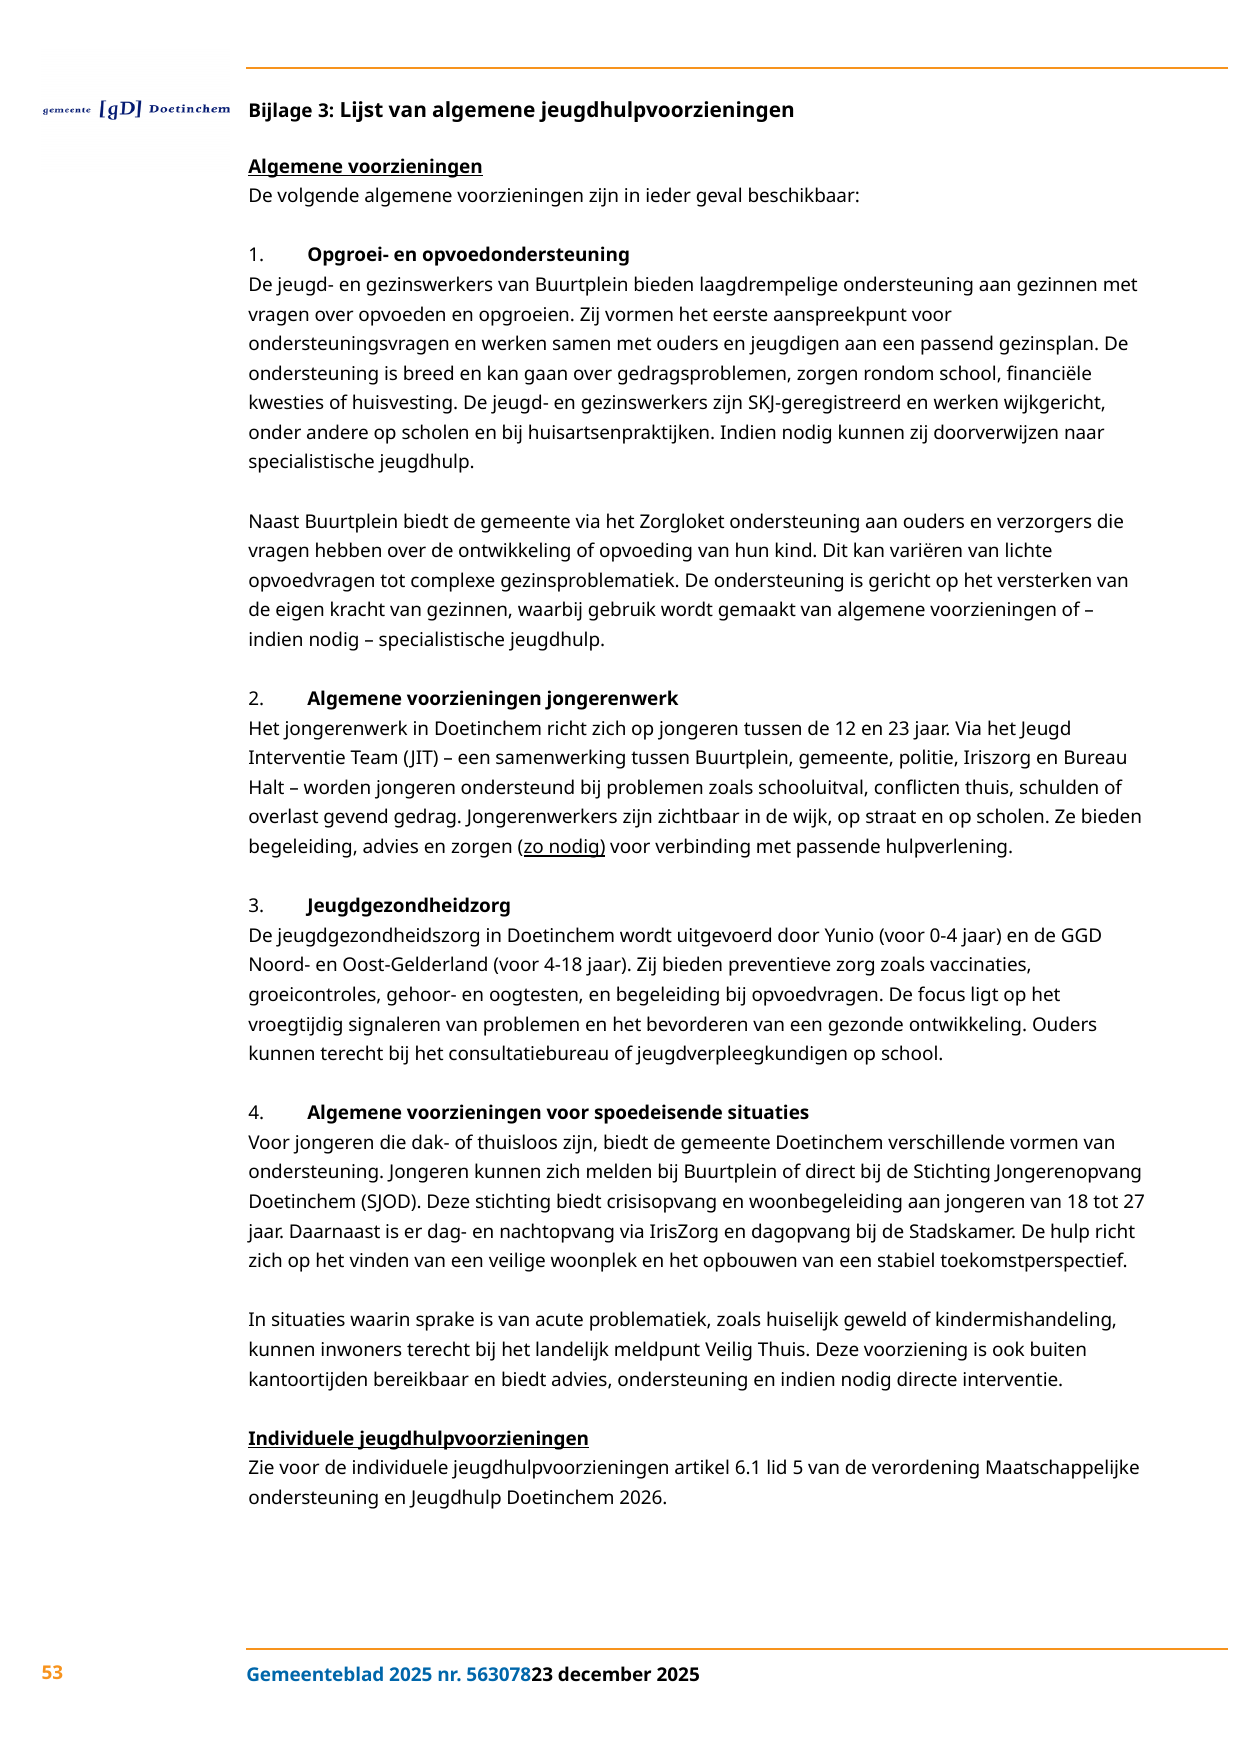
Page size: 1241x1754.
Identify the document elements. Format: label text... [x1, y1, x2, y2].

list Opgroei- en opvoedondersteuning [248, 242, 1152, 267]
text Zie voor de individuele jeugdhulpvoorzieningen artikel 6.1 lid 5 van de verordening Maatschappelijke ondersteuning en Jeugdhulp Doetinchem 2026. [248, 1454, 1152, 1510]
text Bijlage 3: Lijst van algemene jeugdhulpvoorzieningen [248, 95, 1152, 123]
text De jeugdgezondheidszorg in Doetinchem wordt uitgevoerd door Yunio (voor 0-4 jaar) en de GGD Noord- en Oost-Gelderland (voor 4-18 jaar). Zij bieden preventieve zorg zoals vaccinaties, groeicontroles, gehoor- en oogtesten, en begeleiding bij opvoedvragen. De focus ligt op het vroegtijdig signaleren van problemen en het bevorderen van een gezonde ontwikkeling. Ouders kunnen terecht bij het consultatiebureau of jeugdverpleegkundigen op school. [248, 922, 1152, 1066]
text De volgende algemene voorzieningen zijn in ieder geval beschikbaar: [248, 182, 1152, 208]
list Jeugdgezondheidzorg [248, 892, 1152, 918]
text De jeugd- en gezinswerkers van Buurtplein bieden laagdrempelige ondersteuning aan gezinnen met vragen over opvoeden en opgroeien. Zij vormen het eerste aanspreekpunt voor ondersteuningsvragen en werken samen met ouders en jeugdigen aan een passend gezinsplan. De ondersteuning is breed en kan gaan over gedragsproblemen, zorgen rondom school, financiële kwesties of huisvesting. De jeugd- en gezinswerkers zijn SKJ-geregistreerd en werken wijkgericht, onder andere op scholen en bij huisartsenpraktijken. Indien nodig kunnen zij doorverwijzen naar specialistische jeugdhulp. [248, 271, 1152, 474]
text Voor jongeren die dak- of thuisloos zijn, biedt de gemeente Doetinchem verschillende vormen van ondersteuning. Jongeren kunnen zich melden bij Buurtplein of direct bij de Stichting Jongerenopvang Doetinchem (SJOD). Deze stichting biedt crisisopvang en woonbegeleiding aan jongeren van 18 tot 27 jaar. Daarnaast is er dag- en nachtopvang via IrisZorg en dagopvang bij de Stadskamer. De hulp richt zich op het vinden van een veilige woonplek en het opbouwen van een stabiel toekomstperspectief. [248, 1129, 1152, 1273]
text Het jongerenwerk in Doetinchem richt zich op jongeren tussen de 12 en 23 jaar. Via het Jeugd Interventie Team (JIT) – een samenwerking tussen Buurtplein, gemeente, politie, Iriszorg en Bureau Halt – worden jongeren ondersteund bij problemen zoals schooluitval, conflicten thuis, schulden of overlast gevend gedrag. Jongerenwerkers zijn zichtbaar in de wijk, op straat en op scholen. Ze bieden begeleiding, advies en zorgen (zo nodig) voor verbinding met passende hulpverlening. [248, 715, 1152, 859]
text Naast Buurtplein biedt de gemeente via het Zorgloket ondersteuning aan ouders en verzorgers die vragen hebben over de ontwikkeling of opvoeding van hun kind. Dit kan variëren van lichte opvoedvragen tot complexe gezinsproblematiek. De ondersteuning is gericht op het versterken van de eigen kracht van gezinnen, waarbij gebruik wordt gemaakt van algemene voorzieningen of – indien nodig – specialistische jeugdhulp. [248, 508, 1152, 652]
text Individuele jeugdhulpvoorzieningen [248, 1425, 1152, 1451]
picture [41, 47, 231, 172]
text In situaties waarin sprake is van acute problematiek, zoals huiselijk geweld of kindermishandeling, kunnen inwoners terecht bij het landelijk meldpunt Veilig Thuis. Deze voorziening is ook buiten kantoortijden bereikbaar en biedt advies, ondersteuning en indien nodig directe interventie. [248, 1307, 1152, 1392]
list Algemene voorzieningen voor spoedeisende situaties [248, 1099, 1152, 1125]
text Algemene voorzieningen [248, 153, 1152, 179]
list Algemene voorzieningen jongerenwerk [248, 685, 1152, 711]
